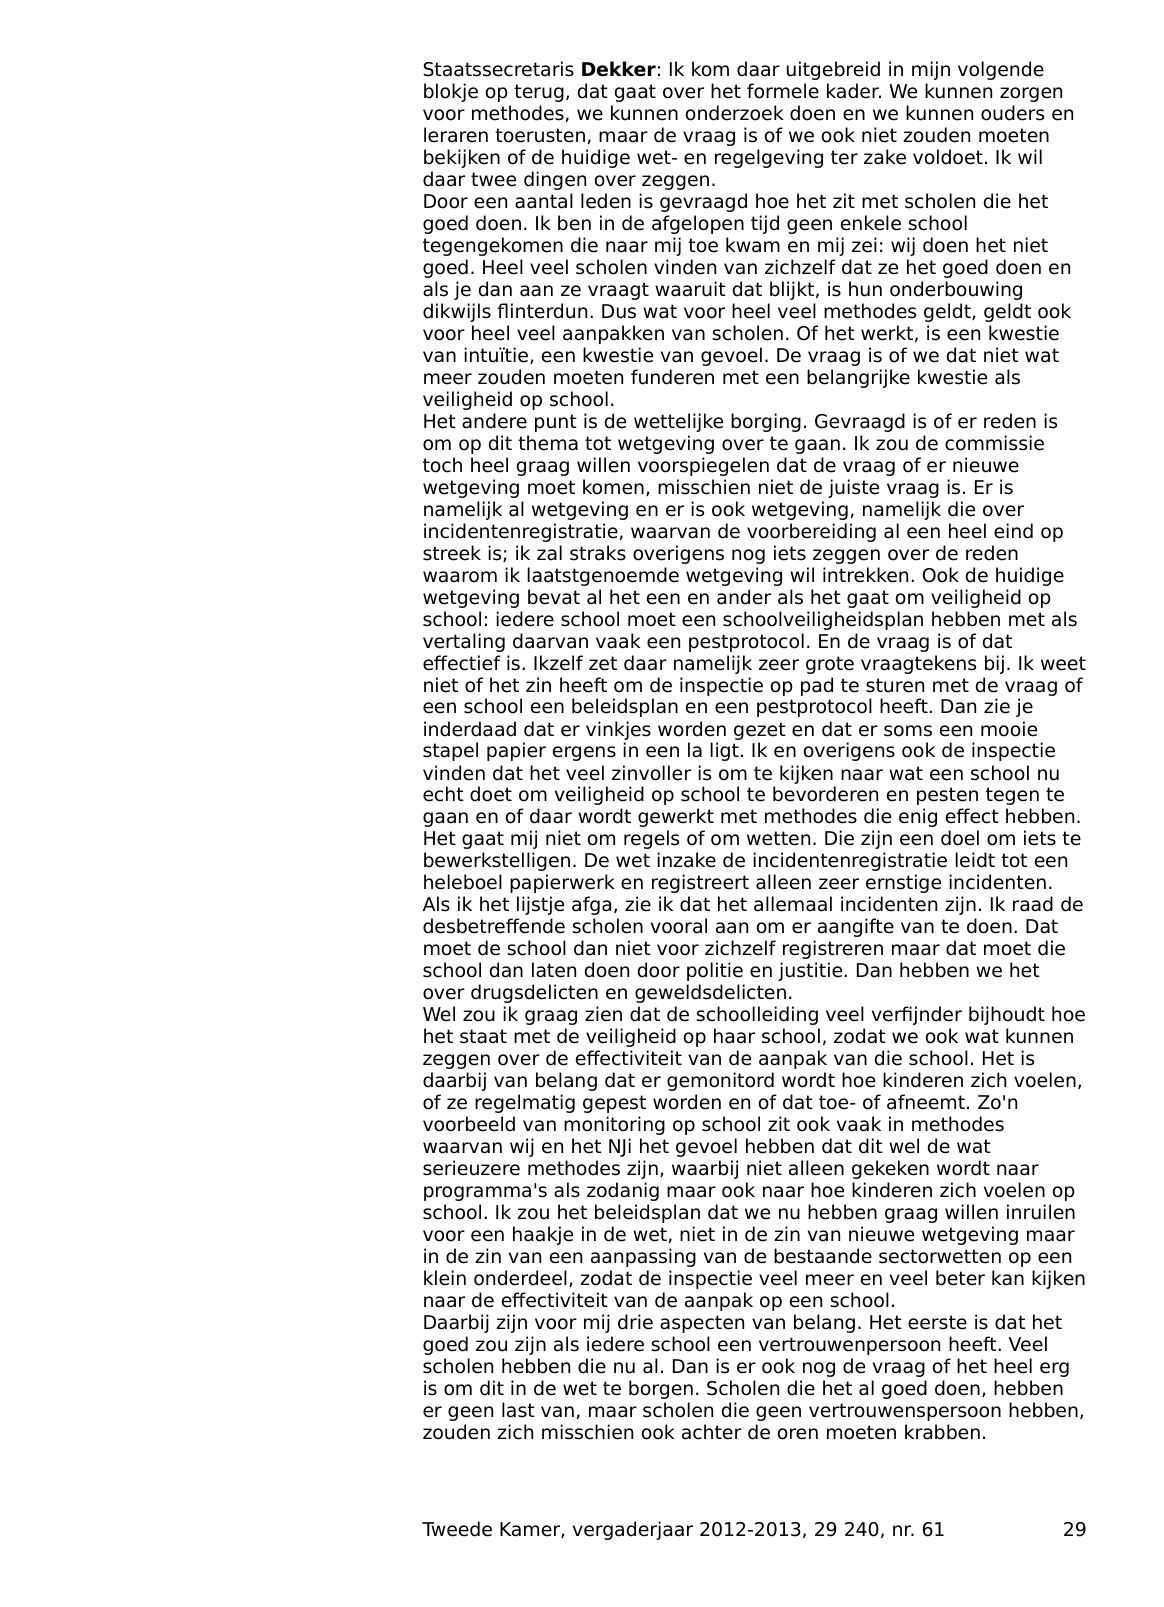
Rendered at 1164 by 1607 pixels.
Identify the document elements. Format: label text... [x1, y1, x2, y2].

text Staatssecretaris Dekker: Ik kom daar uitgebreid in mijn volgende blokje op terug, dat gaat over het formele kader. We kunnen zorgen voor methodes, we kunnen onderzoek doen en we kunnen ouders en leraren toerusten, maar de vraag is of we ook niet zouden moeten bekijken of de huidige wet- en regelgeving ter zake voldoet. Ik wil daar twee dingen over zeggen. [422, 59, 1087, 191]
text Door een aantal leden is gevraagd hoe het zit met scholen die het goed doen. Ik ben in de afgelopen tijd geen enkele school tegengekomen die naar mij toe kwam en mij zei: wij doen het niet goed. Heel veel scholen vinden van zichzelf dat ze het goed doen en als je dan aan ze vraagt waaruit dat blijkt, is hun onderbouwing dikwijls flinterdun. Dus wat voor heel veel methodes geldt, geldt ook voor heel veel aanpakken van scholen. Of het werkt, is een kwestie van intuïtie, een kwestie van gevoel. De vraag is of we dat niet wat meer zouden moeten funderen met een belangrijke kwestie als veiligheid op school. [422, 191, 1087, 411]
text Het andere punt is de wettelijke borging. Gevraagd is of er reden is om op dit thema tot wetgeving over te gaan. Ik zou de commissie toch heel graag willen voorspiegelen dat de vraag of er nieuwe wetgeving moet komen, misschien niet de juiste vraag is. Er is namelijk al wetgeving en er is ook wetgeving, namelijk die over incidentenregistratie, waarvan de voorbereiding al een heel eind op streek is; ik zal straks overigens nog iets zeggen over de reden waarom ik laatstgenoemde wetgeving wil intrekken. Ook de huidige wetgeving bevat al het een en ander als het gaat om veiligheid op school: iedere school moet een schoolveiligheidsplan hebben met als vertaling daarvan vaak een pestprotocol. En de vraag is of dat effectief is. Ikzelf zet daar namelijk zeer grote vraagtekens bij. Ik weet niet of het zin heeft om de inspectie op pad te sturen met de vraag of een school een beleidsplan en een pestprotocol heeft. Dan zie je inderdaad dat er vinkjes worden gezet en dat er soms een mooie stapel papier ergens in een la ligt. Ik en overigens ook de inspectie vinden dat het veel zinvoller is om te kijken naar wat een school nu echt doet om veiligheid op school te bevorderen en pesten tegen te gaan en of daar wordt gewerkt met methodes die enig effect hebben. Het gaat mij niet om regels of om wetten. Die zijn een doel om iets te bewerkstelligen. De wet inzake de incidentenregistratie leidt tot een heleboel papierwerk en registreert alleen zeer ernstige incidenten. Als ik het lijstje afga, zie ik dat het allemaal incidenten zijn. Ik raad de desbetreffende scholen vooral aan om er aangifte van te doen. Dat moet de school dan niet voor zichzelf registreren maar dat moet die school dan laten doen door politie en justitie. Dan hebben we het over drugsdelicten en geweldsdelicten. [422, 411, 1087, 1004]
text Daarbij zijn voor mij drie aspecten van belang. Het eerste is dat het goed zou zijn als iedere school een vertrouwenpersoon heeft. Veel scholen hebben die nu al. Dan is er ook nog de vraag of het heel erg is om dit in de wet te borgen. Scholen die het al goed doen, hebben er geen last van, maar scholen die geen vertrouwenspersoon hebben, zouden zich misschien ook achter de oren moeten krabben. [422, 1312, 1087, 1444]
text Wel zou ik graag zien dat de schoolleiding veel verfijnder bijhoudt hoe het staat met de veiligheid op haar school, zodat we ook wat kunnen zeggen over de effectiviteit van de aanpak van die school. Het is daarbij van belang dat er gemonitord wordt hoe kinderen zich voelen, of ze regelmatig gepest worden en of dat toe- of afneemt. Zo'n voorbeeld van monitoring op school zit ook vaak in methodes waarvan wij en het NJi het gevoel hebben dat dit wel de wat serieuzere methodes zijn, waarbij niet alleen gekeken wordt naar programma's als zodanig maar ook naar hoe kinderen zich voelen op school. Ik zou het beleidsplan dat we nu hebben graag willen inruilen voor een haakje in de wet, niet in de zin van nieuwe wetgeving maar in de zin van een aanpassing van de bestaande sectorwetten op een klein onderdeel, zodat de inspectie veel meer en veel beter kan kijken naar de effectiviteit van de aanpak op een school. [422, 1004, 1087, 1312]
